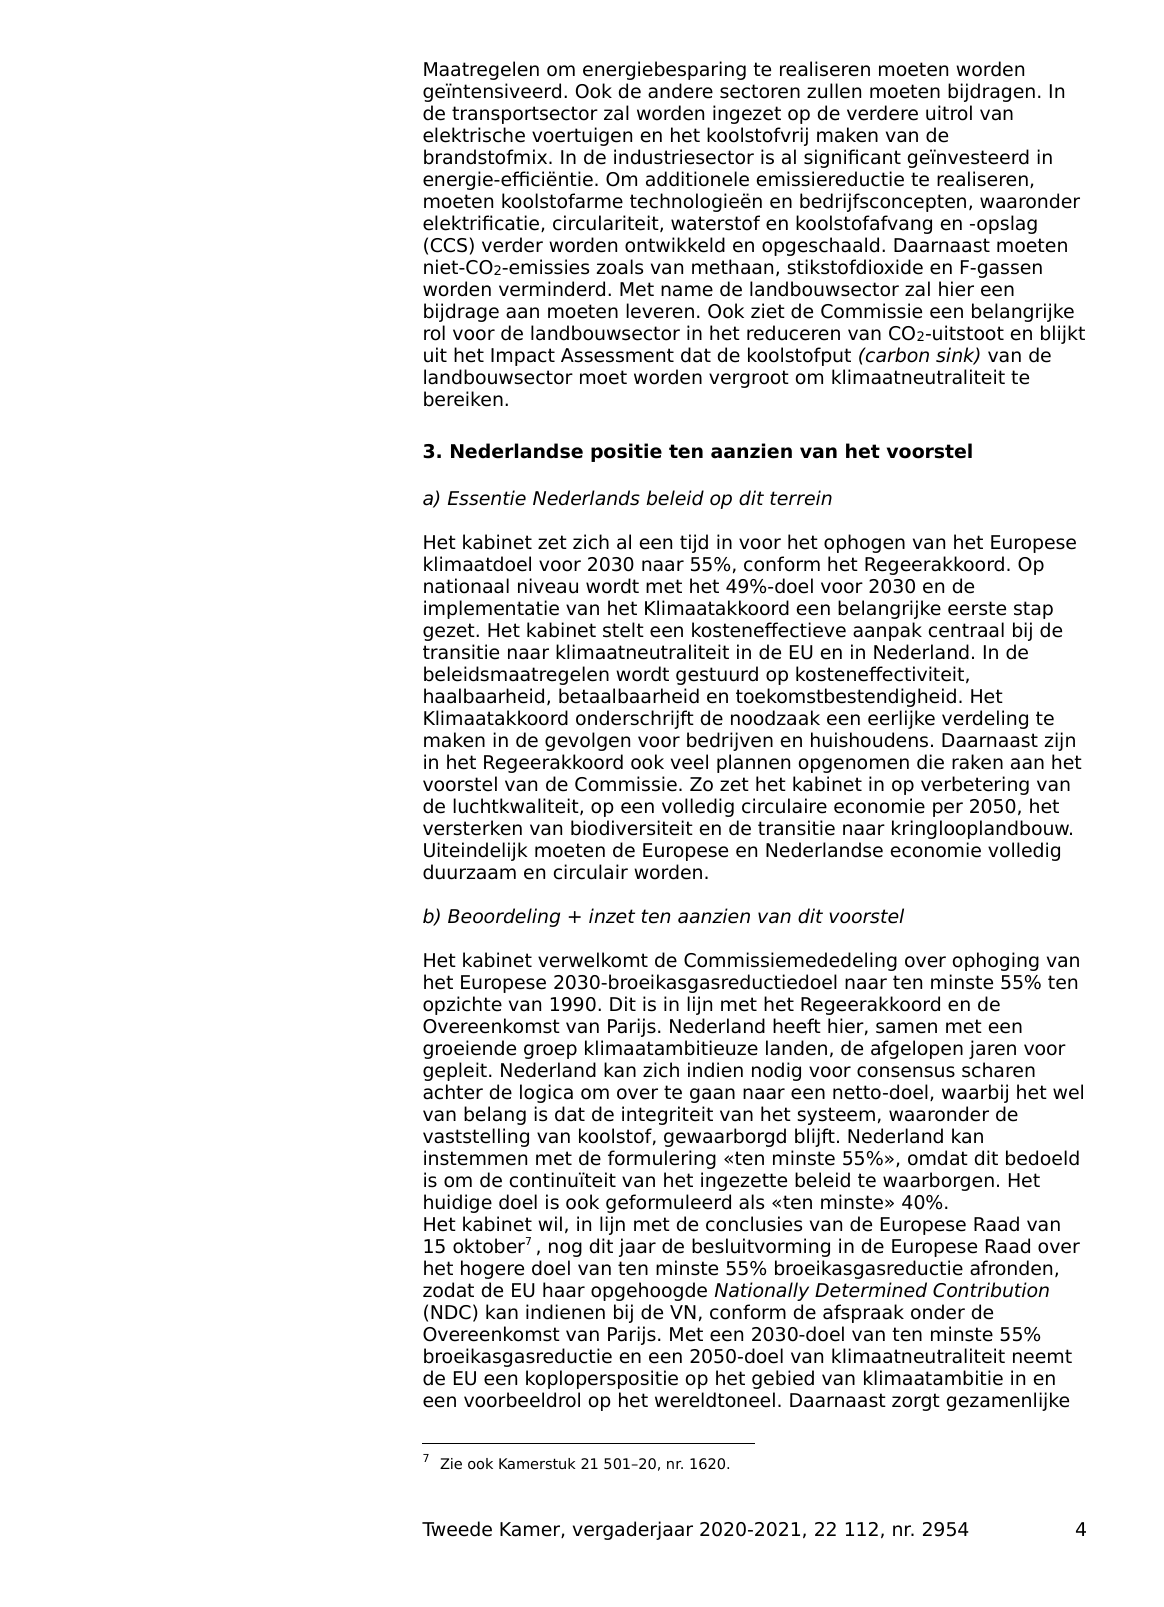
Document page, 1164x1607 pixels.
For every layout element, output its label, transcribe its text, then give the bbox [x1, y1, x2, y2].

subtitle b) Beoordeling + inzet ten aanzien van dit voorstel [422, 906, 1087, 928]
text Zie ook Kamerstuk 21 501–20, nr. 1620. [422, 1452, 1087, 1474]
text Het kabinet verwelkomt de Commissiemededeling over ophoging van het Europese 2030-broeikasgasreductiedoel naar ten minste 55% ten opzichte van 1990. Dit is in lijn met het Regeerakkoord en de Overeenkomst van Parijs. Nederland heeft hier, samen met een groeiende groep klimaatambitieuze landen, de afgelopen jaren voor gepleit. Nederland kan zich indien nodig voor consensus scharen achter de logica om over te gaan naar een netto-doel, waarbij het wel van belang is dat de integriteit van het systeem, waaronder de vaststelling van koolstof, gewaarborgd blijft. Nederland kan instemmen met de formulering «ten minste 55%», omdat dit bedoeld is om de continuïteit van het ingezette beleid te waarborgen. Het huidige doel is ook geformuleerd als «ten minste» 40%. [422, 950, 1087, 1214]
text Maatregelen om energiebesparing te realiseren moeten worden geïntensiveerd. Ook de andere sectoren zullen moeten bijdragen. In de transportsector zal worden ingezet op de verdere uitrol van elektrische voertuigen en het koolstofvrij maken van de brandstofmix. In de industriesector is al significant geïnvesteerd in energie-efficiëntie. Om additionele emissiereductie te realiseren, moeten koolstofarme technologieën en bedrijfsconcepten, waaronder elektrificatie, circulariteit, waterstof en koolstofafvang en -opslag (CCS) verder worden ontwikkeld en opgeschaald. Daarnaast moeten niet-CO2-emissies zoals van methaan, stikstofdioxide en F-gassen worden verminderd. Met name de landbouwsector zal hier een bijdrage aan moeten leveren. Ook ziet de Commissie een belangrijke rol voor de landbouwsector in het reduceren van CO2-uitstoot en blijkt uit het Impact Assessment dat de koolstofput (carbon sink) van de landbouwsector moet worden vergroot om klimaatneutraliteit te bereiken. [422, 59, 1087, 411]
text Het kabinet wil, in lijn met de conclusies van de Europese Raad van 15 oktober, nog dit jaar de besluitvorming in de Europese Raad over het hogere doel van ten minste 55% broeikasgasreductie afronden, zodat de EU haar opgehoogde Nationally Determined Contribution (NDC) kan indienen bij de VN, conform de afspraak onder de Overeenkomst van Parijs. Met een 2030-doel van ten minste 55% broeikasgasreductie en een 2050-doel van klimaatneutraliteit neemt de EU een koploperspositie op het gebied van klimaatambitie in en een voorbeeldrol op het wereldtoneel. Daarnaast zorgt gezamenlijke [422, 1214, 1087, 1411]
text Het kabinet zet zich al een tijd in voor het ophogen van het Europese klimaatdoel voor 2030 naar 55%, conform het Regeerakkoord. Op nationaal niveau wordt met het 49%-doel voor 2030 en de implementatie van het Klimaatakkoord een belangrijke eerste stap gezet. Het kabinet stelt een kosteneffectieve aanpak centraal bij de transitie naar klimaatneutraliteit in de EU en in Nederland. In de beleidsmaatregelen wordt gestuurd op kosteneffectiviteit, haalbaarheid, betaalbaarheid en toekomstbestendigheid. Het Klimaatakkoord onderschrijft de noodzaak een eerlijke verdeling te maken in de gevolgen voor bedrijven en huishoudens. Daarnaast zijn in het Regeerakkoord ook veel plannen opgenomen die raken aan het voorstel van de Commissie. Zo zet het kabinet in op verbetering van de luchtkwaliteit, op een volledig circulaire economie per 2050, het versterken van biodiversiteit en de transitie naar kringlooplandbouw. Uiteindelijk moeten de Europese en Nederlandse economie volledig duurzaam en circulair worden. [422, 532, 1087, 883]
subtitle a) Essentie Nederlands beleid op dit terrein [422, 488, 1087, 510]
subtitle 3. Nederlandse positie ten aanzien van het voorstel [422, 441, 1087, 463]
